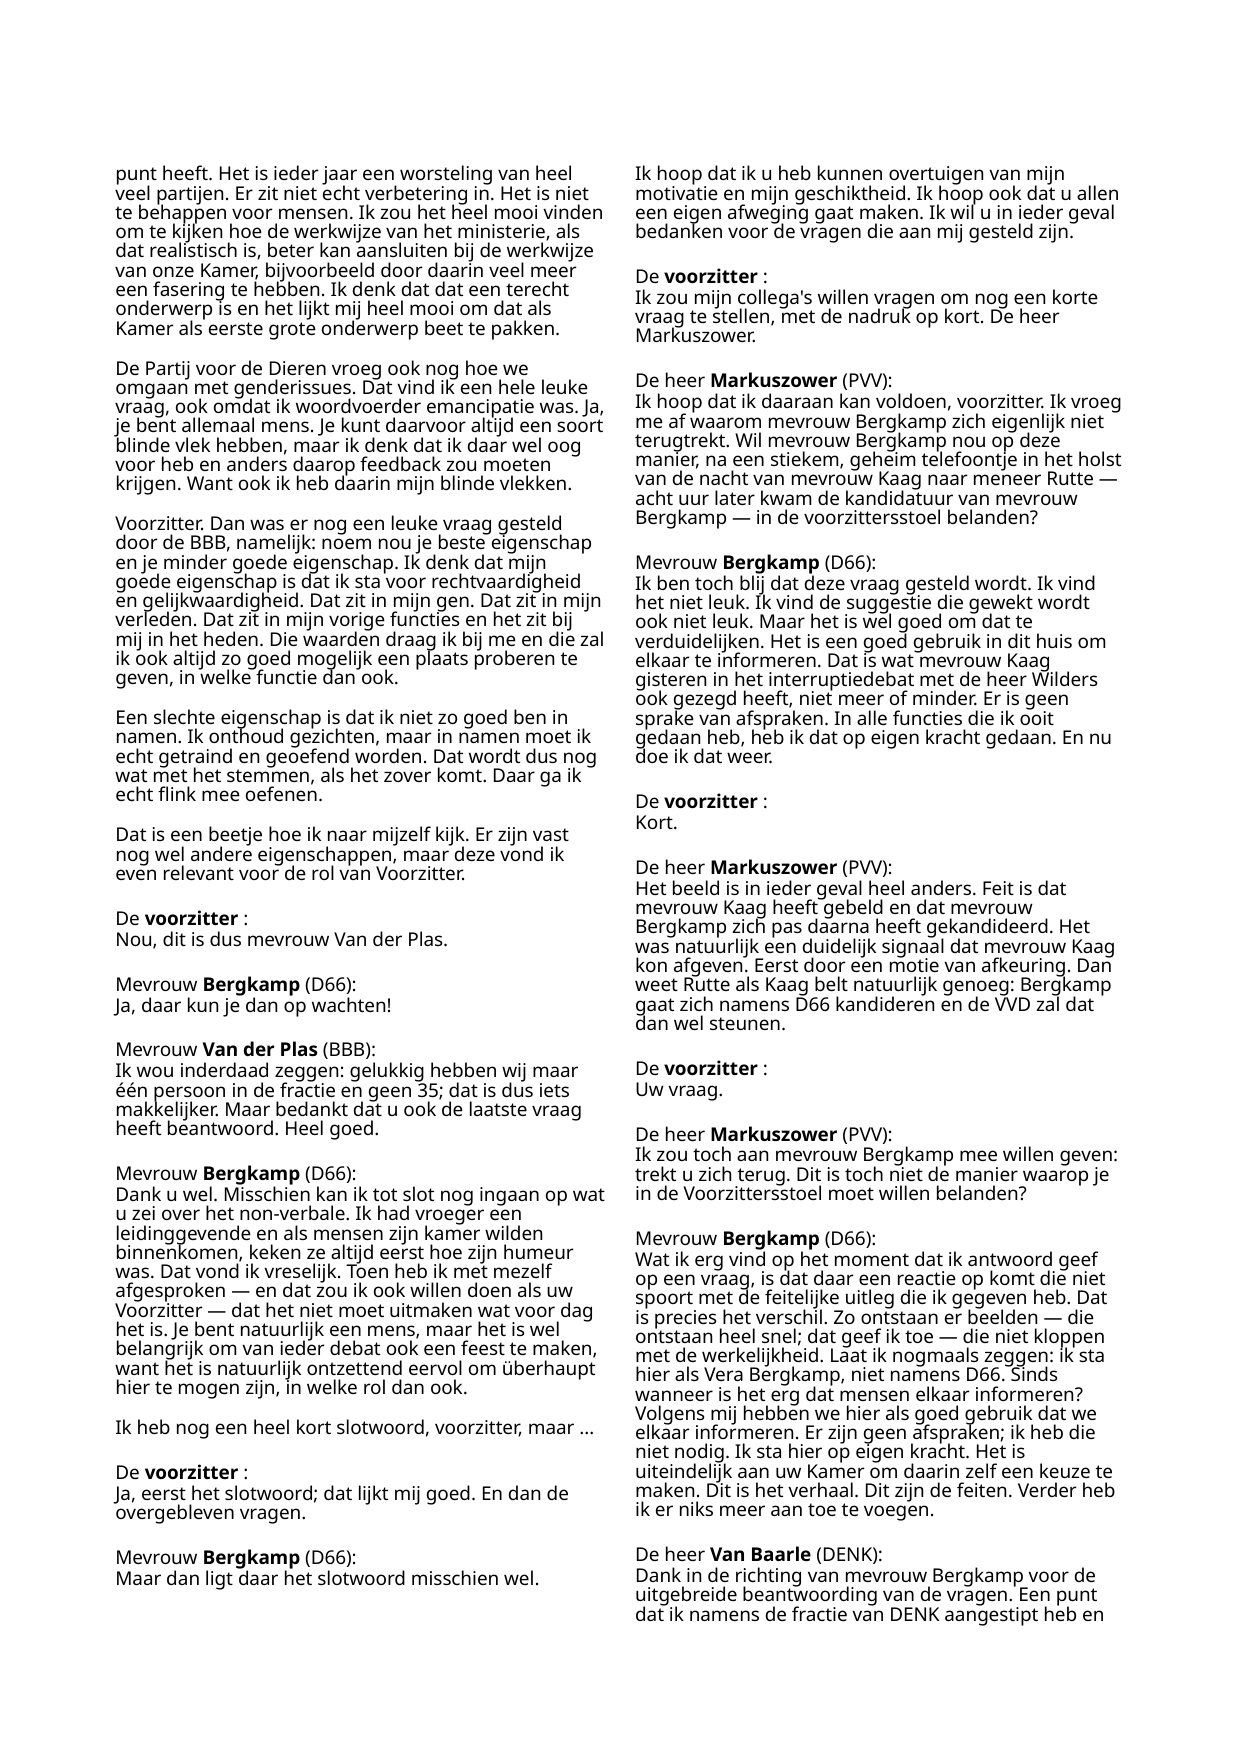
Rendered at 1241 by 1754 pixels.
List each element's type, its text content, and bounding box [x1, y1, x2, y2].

text Ik wou inderdaad zeggen: gelukkig hebben wij maar één persoon in de fractie en geen 35; dat is dus iets makkelijker. Maar bedankt dat u ook de laatste vraag heeft beantwoord. Heel goed. [115, 1062, 605, 1139]
text Mevrouw Bergkamp (D66): [635, 1225, 1125, 1251]
text De heer Markuszower (PVV): [635, 1121, 1125, 1146]
text Ik ben toch blij dat deze vraag gesteld wordt. Ik vind het niet leuk. Ik vind de suggestie die gewekt wordt ook niet leuk. Maar het is wel goed om dat te verduidelijken. Het is een goed gebruik in dit huis om elkaar te informeren. Dat is wat mevrouw Kaag gisteren in het interruptiedebat met de heer Wilders ook gezegd heeft, niet meer of minder. Er is geen sprake van afspraken. In alle functies die ik ooit gedaan heb, heb ik dat op eigen kracht gedaan. En nu doe ik dat weer. [635, 575, 1125, 767]
text Voorzitter. Dan was er nog een leuke vraag gesteld door de BBB, namelijk: noem nou je beste eigenschap en je minder goede eigenschap. Ik denk dat mijn goede eigenschap is dat ik sta voor rechtvaardigheid en gelijkwaardigheid. Dat zit in mijn gen. Dat zit in mijn verleden. Dat zit in mijn vorige functies en het zit bij mij in het heden. Die waarden draag ik bij me en die zal ik ook altijd zo goed mogelijk een plaats proberen te geven, in welke functie dan ook. [115, 515, 605, 688]
text De Partij voor de Dieren vroeg ook nog hoe we omgaan met genderissues. Dat vind ik een hele leuke vraag, ook omdat ik woordvoerder emancipatie was. Ja, je bent allemaal mens. Je kunt daarvoor altijd een soort blinde vlek hebben, maar ik denk dat ik daar wel oog voor heb en anders daarop feedback zou moeten krijgen. Want ook ik heb daarin mijn blinde vlekken. [115, 359, 605, 494]
text Mevrouw Bergkamp (D66): [115, 1160, 605, 1186]
text Ja, daar kun je dan op wachten! [115, 997, 605, 1016]
text Het beeld is in ieder geval heel anders. Feit is dat mevrouw Kaag heeft gebeld en dat mevrouw Bergkamp zich pas daarna heeft gekandideerd. Het was natuurlijk een duidelijk signaal dat mevrouw Kaag kon afgeven. Eerst door een motie van afkeuring. Dan weet Rutte als Kaag belt natuurlijk genoeg: Bergkamp gaat zich namens D66 kandideren en de VVD zal dat dan wel steunen. [635, 880, 1125, 1034]
text De heer Markuszower (PVV): [635, 368, 1125, 393]
text Een slechte eigenschap is dat ik niet zo goed ben in namen. Ik onthoud gezichten, maar in namen moet ik echt getraind en geoefend worden. Dat wordt dus nog wat met het stemmen, als het zover komt. Daar ga ik echt flink mee oefenen. [115, 709, 605, 806]
text punt heeft. Het is ieder jaar een worsteling van heel veel partijen. Er zit niet echt verbetering in. Het is niet te behappen voor mensen. Ik zou het heel mooi vinden om te kijken hoe de werkwijze van het ministerie, als dat realistisch is, beter kan aansluiten bij de werkwijze van onze Kamer, bijvoorbeeld door daarin veel meer een fasering te hebben. Ik denk dat dat een terecht onderwerp is en het lijkt mij heel mooi om dat als Kamer als eerste grote onderwerp beet te pakken. [115, 165, 605, 339]
text Mevrouw Bergkamp (D66): [115, 971, 605, 997]
text De voorzitter : [115, 905, 605, 931]
text De voorzitter : [635, 788, 1125, 814]
text Ja, eerst het slotwoord; dat lijkt mij goed. En dan de overgebleven vragen. [115, 1484, 605, 1523]
text De voorzitter : [635, 1055, 1125, 1081]
text De heer Van Baarle (DENK): [635, 1541, 1125, 1567]
text Mevrouw Bergkamp (D66): [635, 549, 1125, 575]
text Ik heb nog een heel kort slotwoord, voorzitter, maar … [115, 1419, 605, 1438]
text Uw vraag. [635, 1081, 1125, 1100]
text Mevrouw Bergkamp (D66): [115, 1544, 605, 1570]
text Maar dan ligt daar het slotwoord misschien wel. [115, 1570, 605, 1589]
text Dat is een beetje hoe ik naar mijzelf kijk. Er zijn vast nog wel andere eigenschappen, maar deze vond ik even relevant voor de rol van Voorzitter. [115, 826, 605, 884]
text De voorzitter : [635, 263, 1125, 289]
text Ik zou mijn collega's willen vragen om nog een korte vraag te stellen, met de nadruk op kort. De heer Markuszower. [635, 289, 1125, 347]
text De voorzitter : [115, 1459, 605, 1484]
text Ik hoop dat ik u heb kunnen overtuigen van mijn motivatie en mijn geschiktheid. Ik hoop ook dat u allen een eigen afweging gaat maken. Ik wil u in ieder geval bedanken voor de vragen die aan mij gesteld zijn. [635, 165, 1125, 242]
text Ik zou toch aan mevrouw Bergkamp mee willen geven: trekt u zich terug. Dit is toch niet de manier waarop je in de Voorzittersstoel moet willen belanden? [635, 1146, 1125, 1204]
text De heer Markuszower (PVV): [635, 854, 1125, 880]
text Kort. [635, 814, 1125, 833]
text Nou, dit is dus mevrouw Van der Plas. [115, 931, 605, 950]
text Ik hoop dat ik daaraan kan voldoen, voorzitter. Ik vroeg me af waarom mevrouw Bergkamp zich eigenlijk niet terugtrekt. Wil mevrouw Bergkamp nou op deze manier, na een stiekem, geheim telefoontje in het holst van de nacht van mevrouw Kaag naar meneer Rutte — acht uur later kwam de kandidatuur van mevrouw Bergkamp — in de voorzittersstoel belanden? [635, 393, 1125, 528]
text Mevrouw Van der Plas (BBB): [115, 1037, 605, 1062]
text Dank u wel. Misschien kan ik tot slot nog ingaan op wat u zei over het non-verbale. Ik had vroeger een leidinggevende en als mensen zijn kamer wilden binnenkomen, keken ze altijd eerst hoe zijn humeur was. Dat vond ik vreselijk. Toen heb ik met mezelf afgesproken — en dat zou ik ook willen doen als uw Voorzitter — dat het niet moet uitmaken wat voor dag het is. Je bent natuurlijk een mens, maar het is wel belangrijk om van ieder debat ook een feest te maken, want het is natuurlijk ontzettend eervol om überhaupt hier te mogen zijn, in welke rol dan ook. [115, 1186, 605, 1398]
text Wat ik erg vind op het moment dat ik antwoord geef op een vraag, is dat daar een reactie op komt die niet spoort met de feitelijke uitleg die ik gegeven heb. Dat is precies het verschil. Zo ontstaan er beelden — die ontstaan heel snel; dat geef ik toe — die niet kloppen met de werkelijkheid. Laat ik nogmaals zeggen: ik sta hier als Vera Bergkamp, niet namens D66. Sinds wanneer is het erg dat mensen elkaar informeren? Volgens mij hebben we hier als goed gebruik dat we elkaar informeren. Er zijn geen afspraken; ik heb die niet nodig. Ik sta hier op eigen kracht. Het is uiteindelijk aan uw Kamer om daarin zelf een keuze te maken. Dit is het verhaal. Dit zijn de feiten. Verder heb ik er niks meer aan toe te voegen. [635, 1251, 1125, 1521]
text Dank in de richting van mevrouw Bergkamp voor de uitgebreide beantwoording van de vragen. Een punt dat ik namens de fractie van DENK aangestipt heb en [635, 1567, 1125, 1625]
